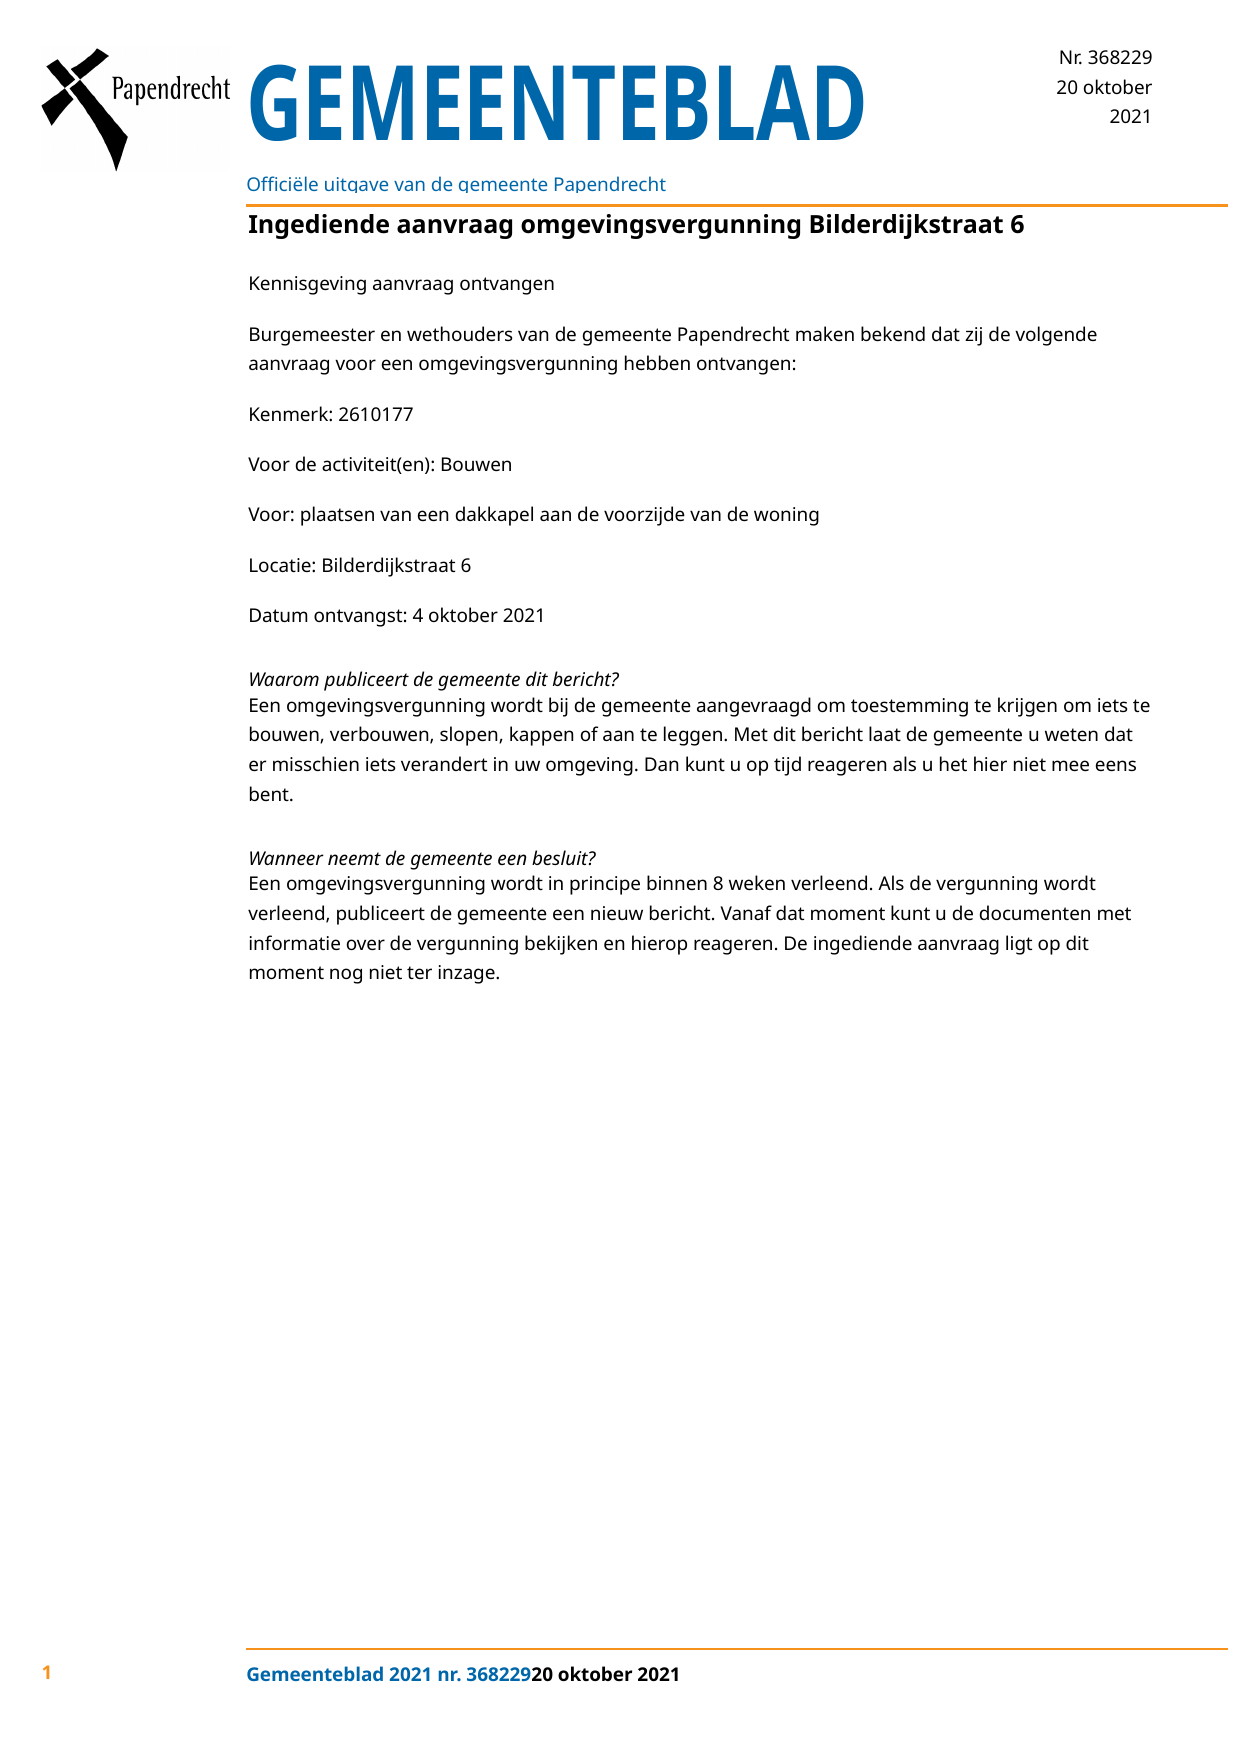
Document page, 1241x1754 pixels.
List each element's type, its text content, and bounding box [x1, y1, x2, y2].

text Waarom publiceert de gemeente dit bericht? [248, 666, 1152, 692]
text Wanneer neemt de gemeente een besluit? [248, 845, 1152, 871]
text Een omgevingsvergunning wordt bij de gemeente aangevraagd om toestemming te krijgen om iets te bouwen, verbouwen, slopen, kappen of aan te leggen. Met dit bericht laat de gemeente u weten dat er misschien iets verandert in uw omgeving. Dan kunt u op tijd reageren als u het hier niet mee eens bent. [248, 692, 1152, 807]
text Voor: plaatsen van een dakkapel aan de voorzijde van de woning [248, 502, 1152, 527]
text Een omgevingsvergunning wordt in principe binnen 8 weken verleend. Als de vergunning wordt verleend, publiceert de gemeente een nieuw bericht. Vanaf dat moment kunt u de documenten met informatie over de vergunning bekijken en hierop reageren. De ingediende aanvraag ligt op dit moment nog niet ter inzage. [248, 871, 1152, 985]
text Kennisgeving aanvraag ontvangen [248, 270, 1152, 296]
text Ingediende aanvraag omgevingsvergunning Bilderdijkstraat 6 [248, 207, 1152, 241]
text Locatie: Bilderdijkstraat 6 [248, 552, 1152, 578]
picture [41, 47, 231, 172]
text Burgemeester en wethouders van de gemeente Papendrecht maken bekend dat zij de volgende aanvraag voor een omgevingsvergunning hebben ontvangen: [248, 321, 1152, 376]
text Datum ontvangst: 4 oktober 2021 [248, 602, 1152, 628]
text Kenmerk: 2610177 [248, 401, 1152, 426]
text Voor de activiteit(en): Bouwen [248, 451, 1152, 477]
